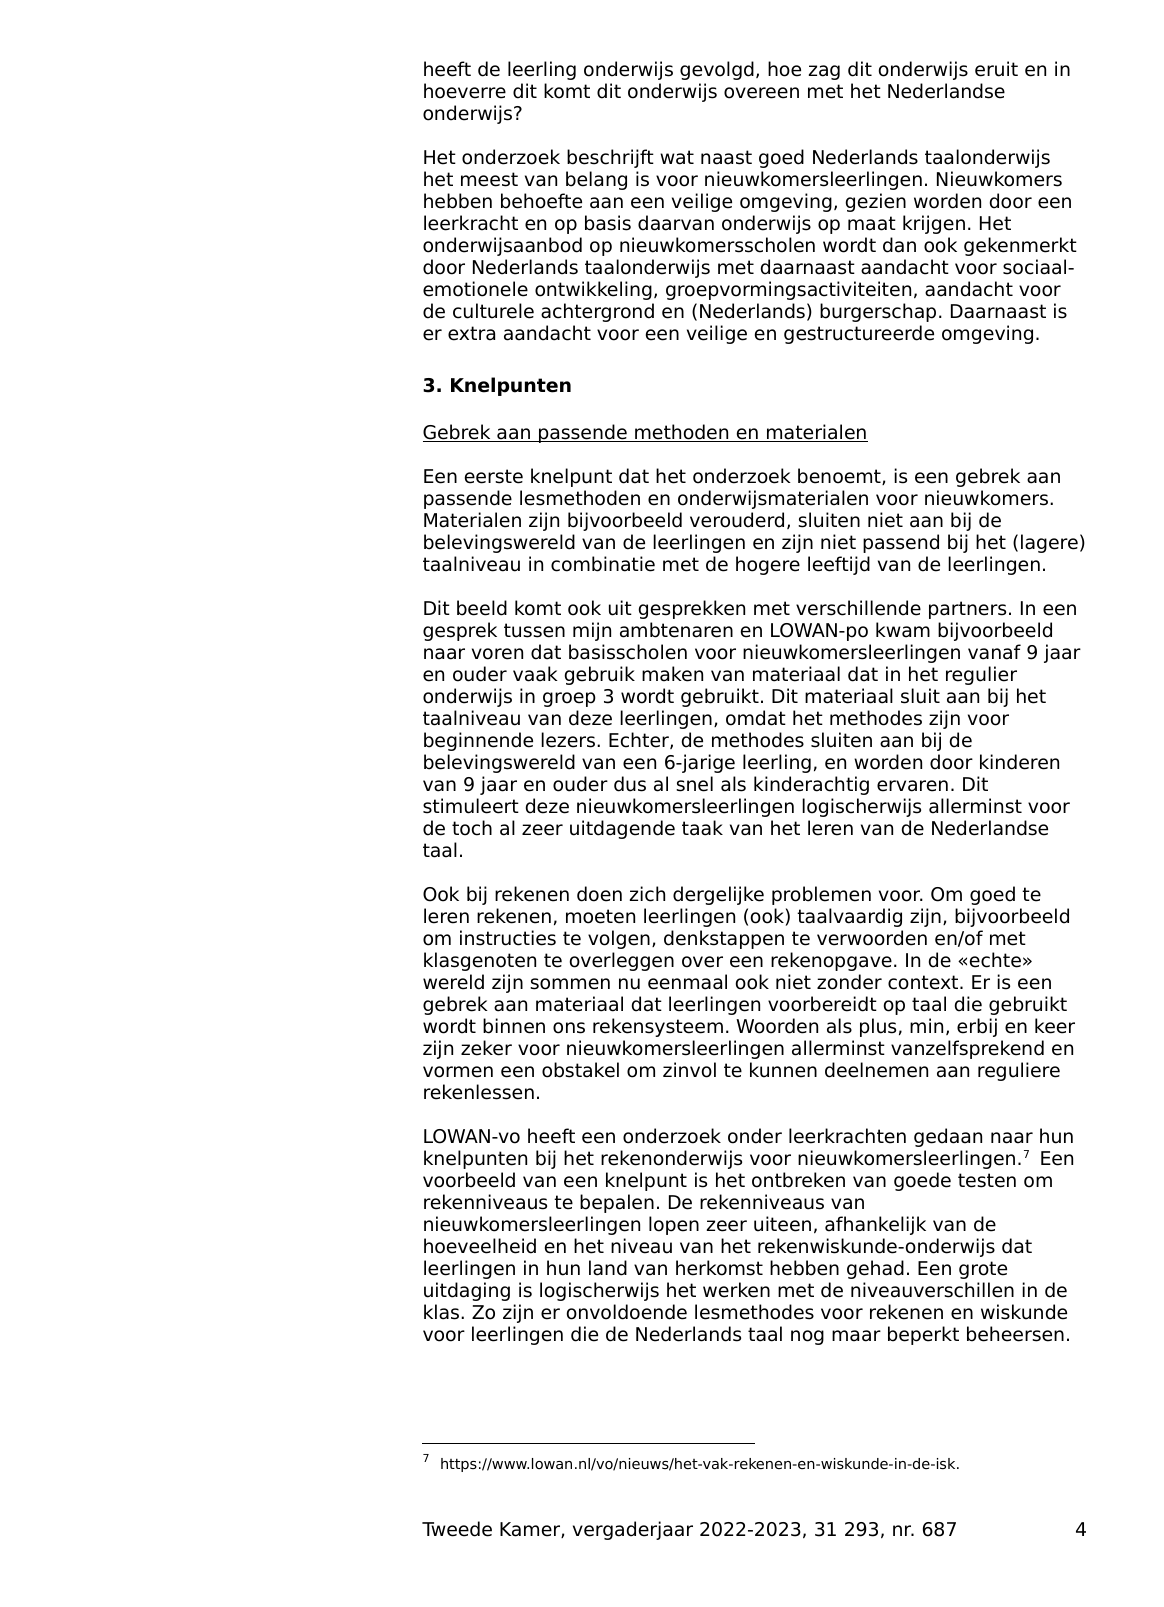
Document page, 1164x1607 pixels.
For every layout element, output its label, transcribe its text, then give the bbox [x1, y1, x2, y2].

text LOWAN-vo heeft een onderzoek onder leerkrachten gedaan naar hun knelpunten bij het rekenonderwijs voor nieuwkomersleerlingen. Een voorbeeld van een knelpunt is het ontbreken van goede testen om rekenniveaus te bepalen. De rekenniveaus van nieuwkomersleerlingen lopen zeer uiteen, afhankelijk van de hoeveelheid en het niveau van het rekenwiskunde-onderwijs dat leerlingen in hun land van herkomst hebben gehad. Een grote uitdaging is logischerwijs het werken met de niveauverschillen in de klas. Zo zijn er onvoldoende lesmethodes voor rekenen en wiskunde voor leerlingen die de Nederlands taal nog maar beperkt beheersen. [422, 1126, 1087, 1346]
text Een eerste knelpunt dat het onderzoek benoemt, is een gebrek aan passende lesmethoden en onderwijsmaterialen voor nieuwkomers. Materialen zijn bijvoorbeeld verouderd, sluiten niet aan bij de belevingswereld van de leerlingen en zijn niet passend bij het (lagere) taalniveau in combinatie met de hogere leeftijd van de leerlingen. [422, 466, 1087, 576]
text https://www.lowan.nl/vo/nieuws/het-vak-rekenen-en-wiskunde-in-de-isk. [422, 1452, 1087, 1474]
text Dit beeld komt ook uit gesprekken met verschillende partners. In een gesprek tussen mijn ambtenaren en LOWAN-po kwam bijvoorbeeld naar voren dat basisscholen voor nieuwkomersleerlingen vanaf 9 jaar en ouder vaak gebruik maken van materiaal dat in het regulier onderwijs in groep 3 wordt gebruikt. Dit materiaal sluit aan bij het taalniveau van deze leerlingen, omdat het methodes zijn voor beginnende lezers. Echter, de methodes sluiten aan bij de belevingswereld van een 6-jarige leerling, en worden door kinderen van 9 jaar en ouder dus al snel als kinderachtig ervaren. Dit stimuleert deze nieuwkomersleerlingen logischerwijs allerminst voor de toch al zeer uitdagende taak van het leren van de Nederlandse taal. [422, 598, 1087, 862]
text Gebrek aan passende methoden en materialen [422, 422, 1087, 444]
text Het onderzoek beschrijft wat naast goed Nederlands taalonderwijs het meest van belang is voor nieuwkomersleerlingen. Nieuwkomers hebben behoefte aan een veilige omgeving, gezien worden door een leerkracht en op basis daarvan onderwijs op maat krijgen. Het onderwijsaanbod op nieuwkomersscholen wordt dan ook gekenmerkt door Nederlands taalonderwijs met daarnaast aandacht voor sociaal-emotionele ontwikkeling, groepvormingsactiviteiten, aandacht voor de culturele achtergrond en (Nederlands) burgerschap. Daarnaast is er extra aandacht voor een veilige en gestructureerde omgeving. [422, 147, 1087, 345]
subtitle 3. Knelpunten [422, 375, 1087, 397]
text heeft de leerling onderwijs gevolgd, hoe zag dit onderwijs eruit en in hoeverre dit komt dit onderwijs overeen met het Nederlandse onderwijs? [422, 59, 1087, 125]
text Ook bij rekenen doen zich dergelijke problemen voor. Om goed te leren rekenen, moeten leerlingen (ook) taalvaardig zijn, bijvoorbeeld om instructies te volgen, denkstappen te verwoorden en/of met klasgenoten te overleggen over een rekenopgave. In de «echte» wereld zijn sommen nu eenmaal ook niet zonder context. Er is een gebrek aan materiaal dat leerlingen voorbereidt op taal die gebruikt wordt binnen ons rekensysteem. Woorden als plus, min, erbij en keer zijn zeker voor nieuwkomersleerlingen allerminst vanzelfsprekend en vormen een obstakel om zinvol te kunnen deelnemen aan reguliere rekenlessen. [422, 884, 1087, 1104]
